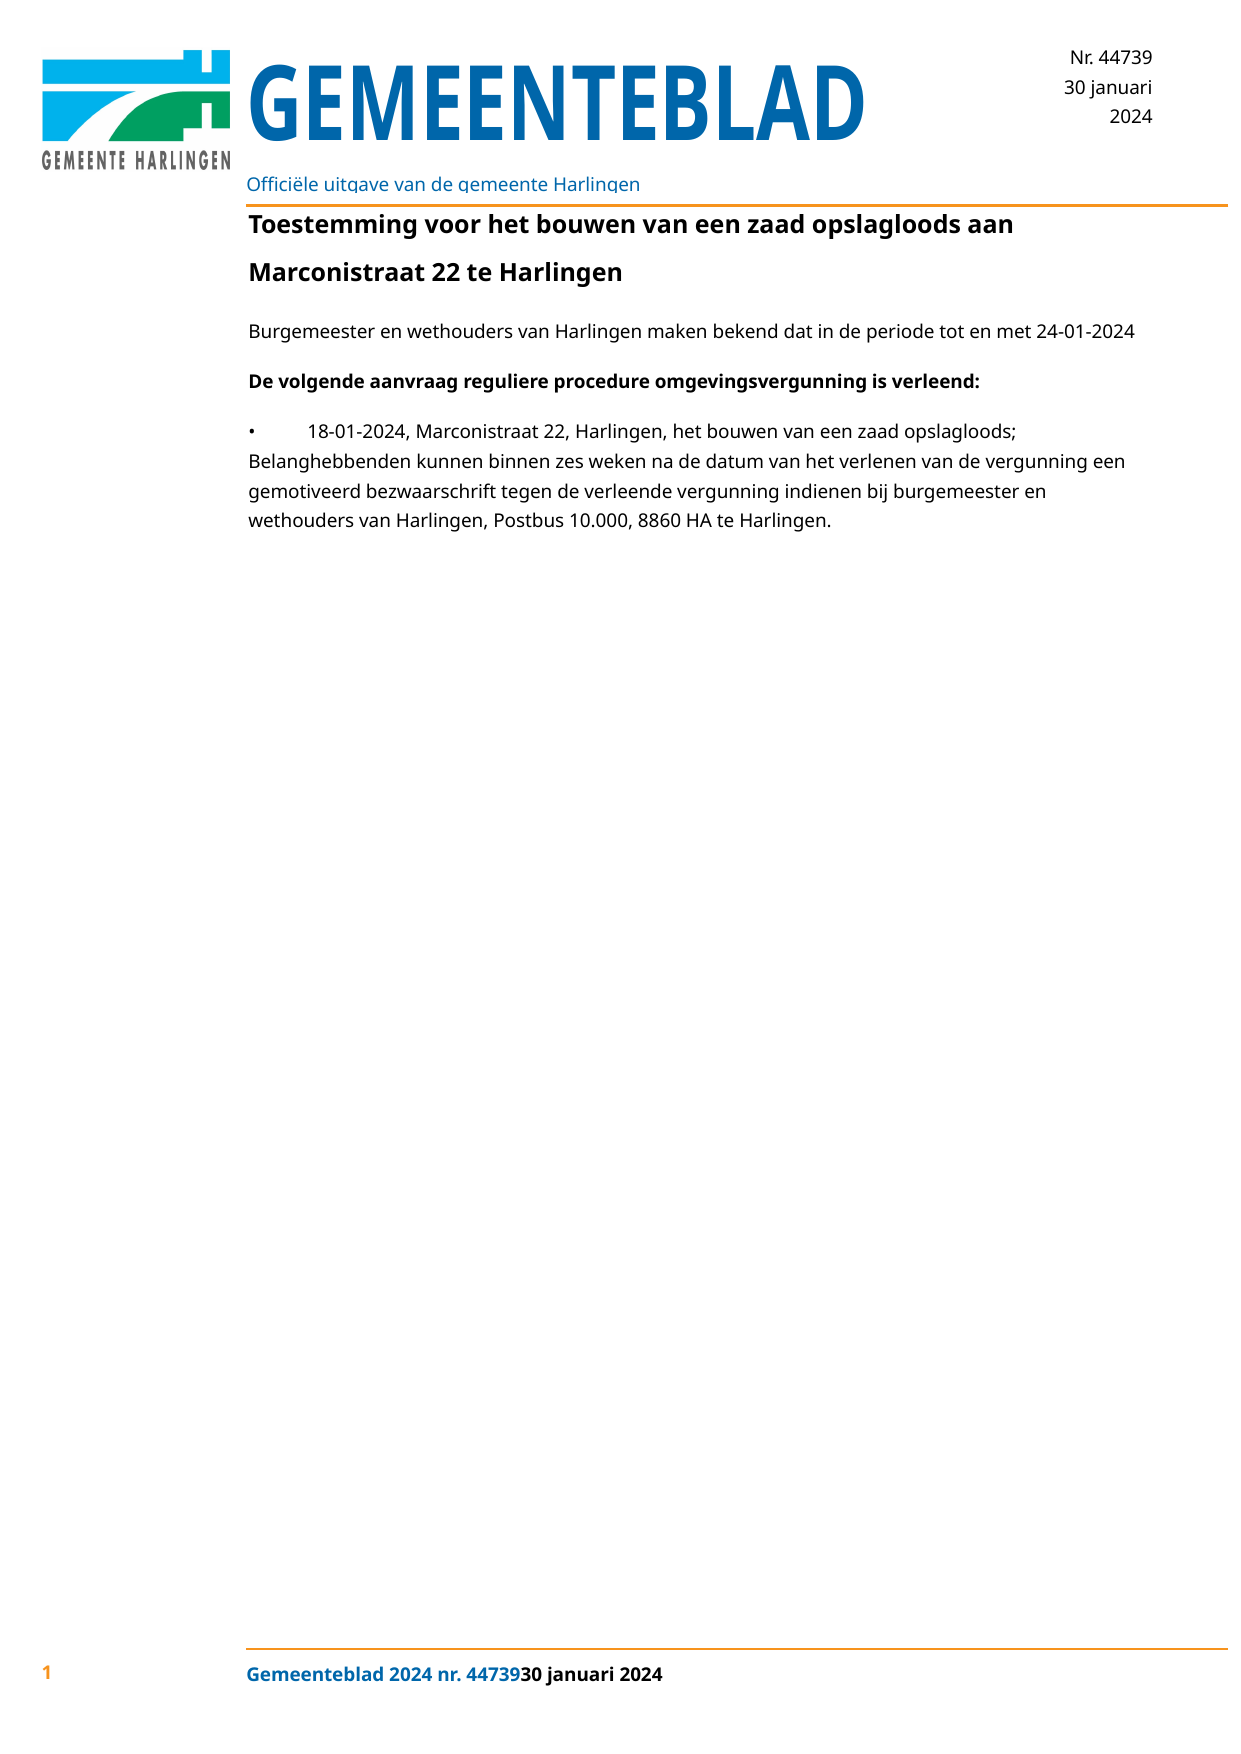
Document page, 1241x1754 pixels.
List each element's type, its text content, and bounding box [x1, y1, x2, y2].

picture [41, 47, 231, 172]
text Belanghebbenden kunnen binnen zes weken na de datum van het verlenen van de vergunning een gemotiveerd bezwaarschrift tegen de verleende vergunning indienen bij burgemeester en wethouders van Harlingen, Postbus 10.000, 8860 HA te Harlingen. [248, 448, 1152, 533]
text Burgemeester en wethouders van Harlingen maken bekend dat in de periode tot en met 24-01-2024 [248, 318, 1152, 344]
text De volgende aanvraag reguliere procedure omgevingsvergunning is verleend: [248, 368, 1152, 394]
text Toestemming voor het bouwen van een zaad opslagloods aan Marconistraat 22 te Harlingen [248, 207, 1152, 288]
list 18-01-2024, Marconistraat 22, Harlingen, het bouwen van een zaad opslagloods; [248, 419, 1152, 444]
